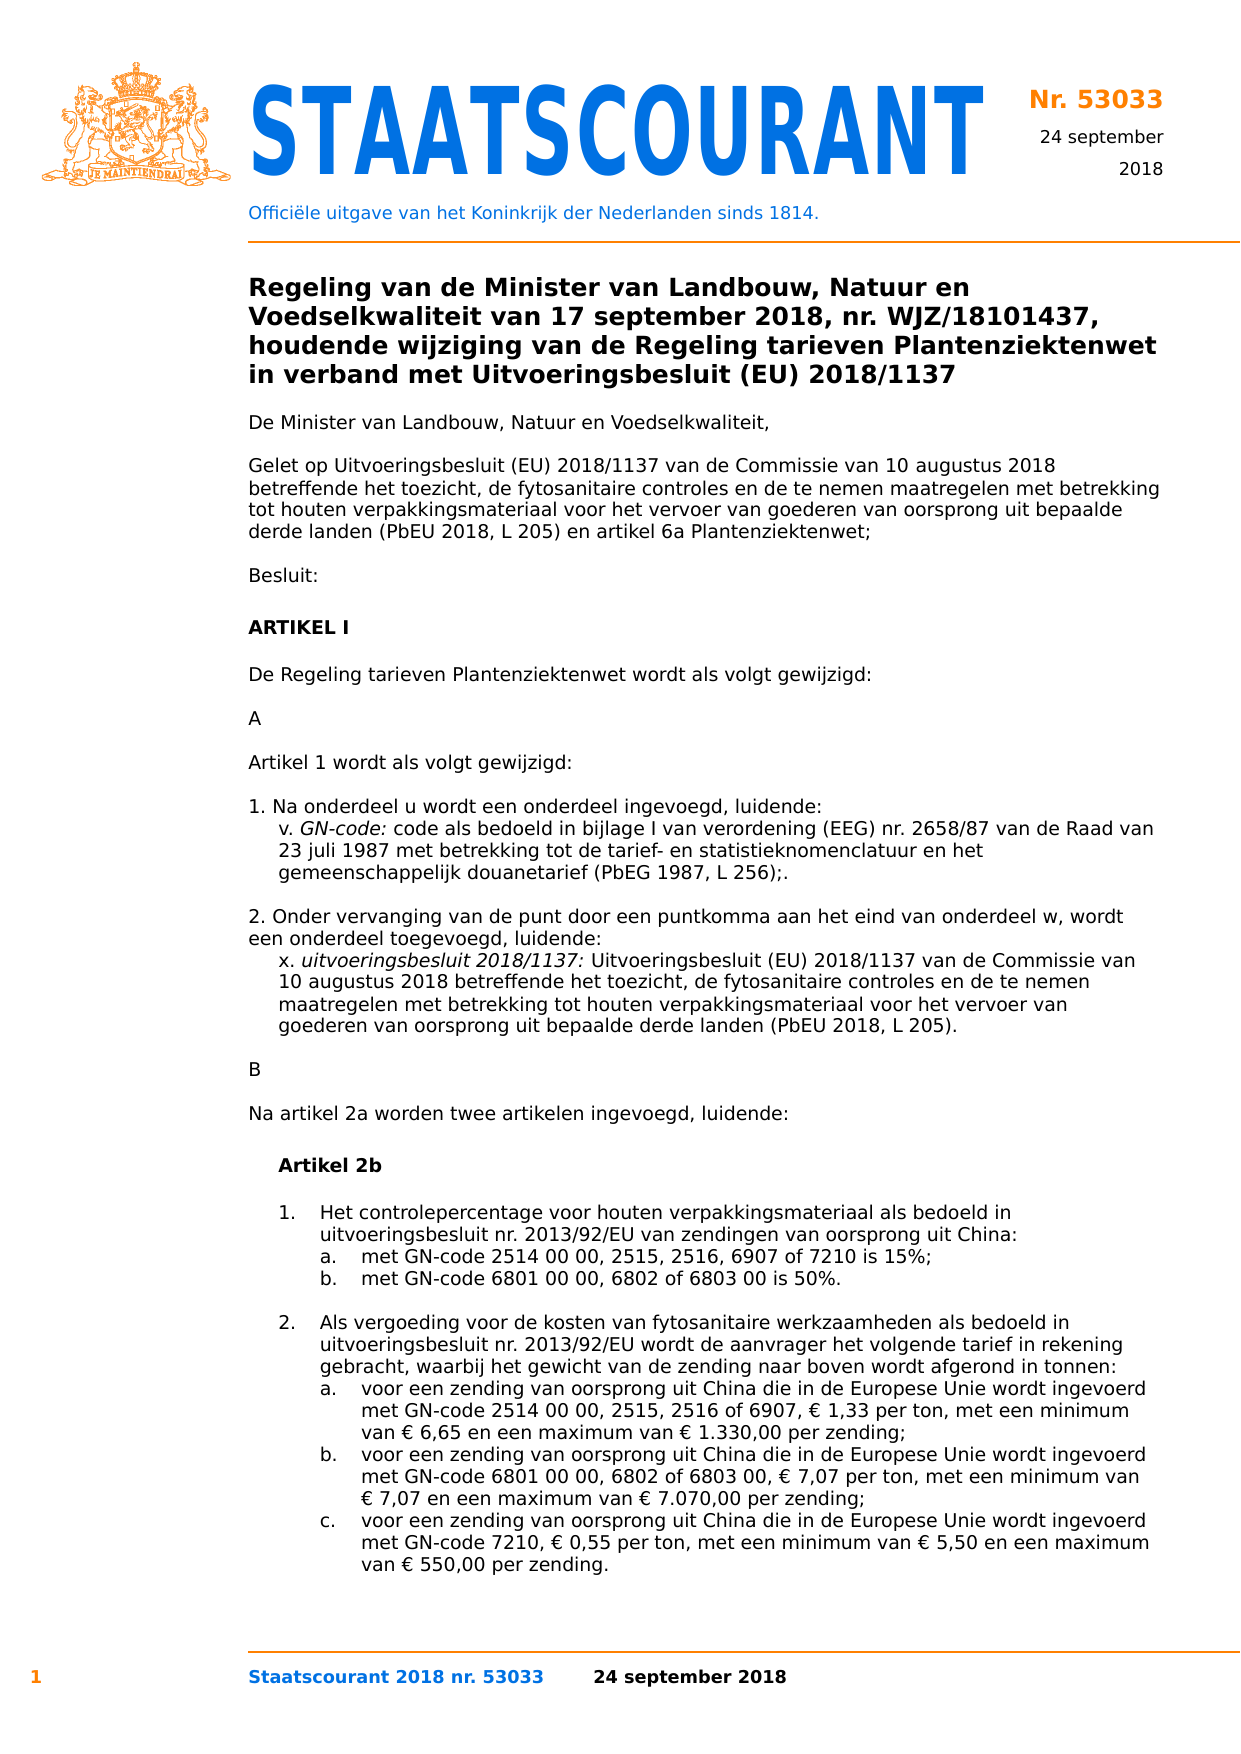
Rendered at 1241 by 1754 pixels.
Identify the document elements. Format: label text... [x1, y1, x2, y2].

text v. GN-code: code als bedoeld in bijlage I van verordening (EEG) nr. 2658/87 van de Raad van 23 juli 1987 met betrekking tot de tarief- en statistieknomenclatuur en het gemeenschappelijk douanetarief (PbEG 1987, L 256);. [278, 818, 1163, 884]
picture [41, 62, 231, 186]
table_header Nr. 53033 [998, 62, 1240, 121]
text Na artikel 2a worden twee artikelen ingevoegd, luidende: [248, 1103, 1163, 1125]
text 1. Na onderdeel u wordt een onderdeel ingevoegd, luidende: [248, 796, 1163, 818]
subtitle ARTIKEL I [248, 617, 1163, 639]
text b. met GN-code 6801 00 00, 6802 of 6803 00 is 50%. [319, 1268, 1163, 1290]
text a. voor een zending van oorsprong uit China die in de Europese Unie wordt ingevoerd met GN-code 2514 00 00, 2515, 2516 of 6907, € 1,33 per ton, met een minimum van € 6,65 en een maximum van € 1.330,00 per zending; [319, 1378, 1163, 1444]
subtitle Artikel 2b [278, 1155, 1163, 1177]
table_header STAATSCOURANT [248, 62, 998, 203]
text a. met GN-code 2514 00 00, 2515, 2516, 6907 of 7210 is 15%; [319, 1246, 1163, 1268]
text A [248, 708, 1163, 730]
text x. uitvoeringsbesluit 2018/1137: Uitvoeringsbesluit (EU) 2018/1137 van de Commissie van 10 augustus 2018 betreffende het toezicht, de fytosanitaire controles en de te nemen maatregelen met betrekking tot houten verpakkingsmateriaal voor het vervoer van goederen van oorsprong uit bepaalde derde landen (PbEU 2018, L 205). [278, 949, 1163, 1037]
text Artikel 1 wordt als volgt gewijzigd: [248, 752, 1163, 774]
text b. voor een zending van oorsprong uit China die in de Europese Unie wordt ingevoerd met GN-code 6801 00 00, 6802 of 6803 00, € 7,07 per ton, met een minimum van € 7,07 en een maximum van € 7.070,00 per zending; [319, 1444, 1163, 1510]
text De Minister van Landbouw, Natuur en Voedselkwaliteit, [248, 412, 1163, 433]
text B [248, 1059, 1163, 1081]
text Gelet op Uitvoeringsbesluit (EU) 2018/1137 van de Commissie van 10 augustus 2018 betreffende het toezicht, de fytosanitaire controles en de te nemen maatregelen met betrekking tot houten verpakkingsmateriaal voor het vervoer van goederen van oorsprong uit bepaalde derde landen (PbEU 2018, L 205) en artikel 6a Plantenziektenwet; [248, 455, 1163, 543]
text 2. Als vergoeding voor de kosten van fytosanitaire werkzaamheden als bedoeld in uitvoeringsbesluit nr. 2013/92/EU wordt de aanvrager het volgende tarief in rekening gebracht, waarbij het gewicht van de zending naar boven wordt afgerond in tonnen: [278, 1312, 1163, 1378]
table_header [25, 62, 248, 241]
text Besluit: [248, 565, 1163, 587]
subtitle Regeling van de Minister van Landbouw, Natuur en Voedselkwaliteit van 17 september 2018, nr. WJZ/18101437, houdende wijziging van de Regeling tarieven Plantenziektenwet in verband met Uitvoeringsbesluit (EU) 2018/1137 [248, 273, 1163, 390]
table_cell 2018 [998, 153, 1240, 203]
table_cell 24 september [998, 121, 1240, 153]
table_cell Officiële uitgave van het Koninkrijk der Nederlanden sinds 1814. [248, 203, 1240, 241]
text c. voor een zending van oorsprong uit China die in de Europese Unie wordt ingevoerd met GN-code 7210, € 0,55 per ton, met een minimum van € 5,50 en een maximum van € 550,00 per zending. [319, 1510, 1163, 1576]
text De Regeling tarieven Plantenziektenwet wordt als volgt gewijzigd: [248, 664, 1163, 686]
text 1. Het controlepercentage voor houten verpakkingsmateriaal als bedoeld in uitvoeringsbesluit nr. 2013/92/EU van zendingen van oorsprong uit China: [278, 1202, 1163, 1246]
text 2. Onder vervanging van de punt door een puntkomma aan het eind van onderdeel w, wordt een onderdeel toegevoegd, luidende: [248, 906, 1163, 949]
